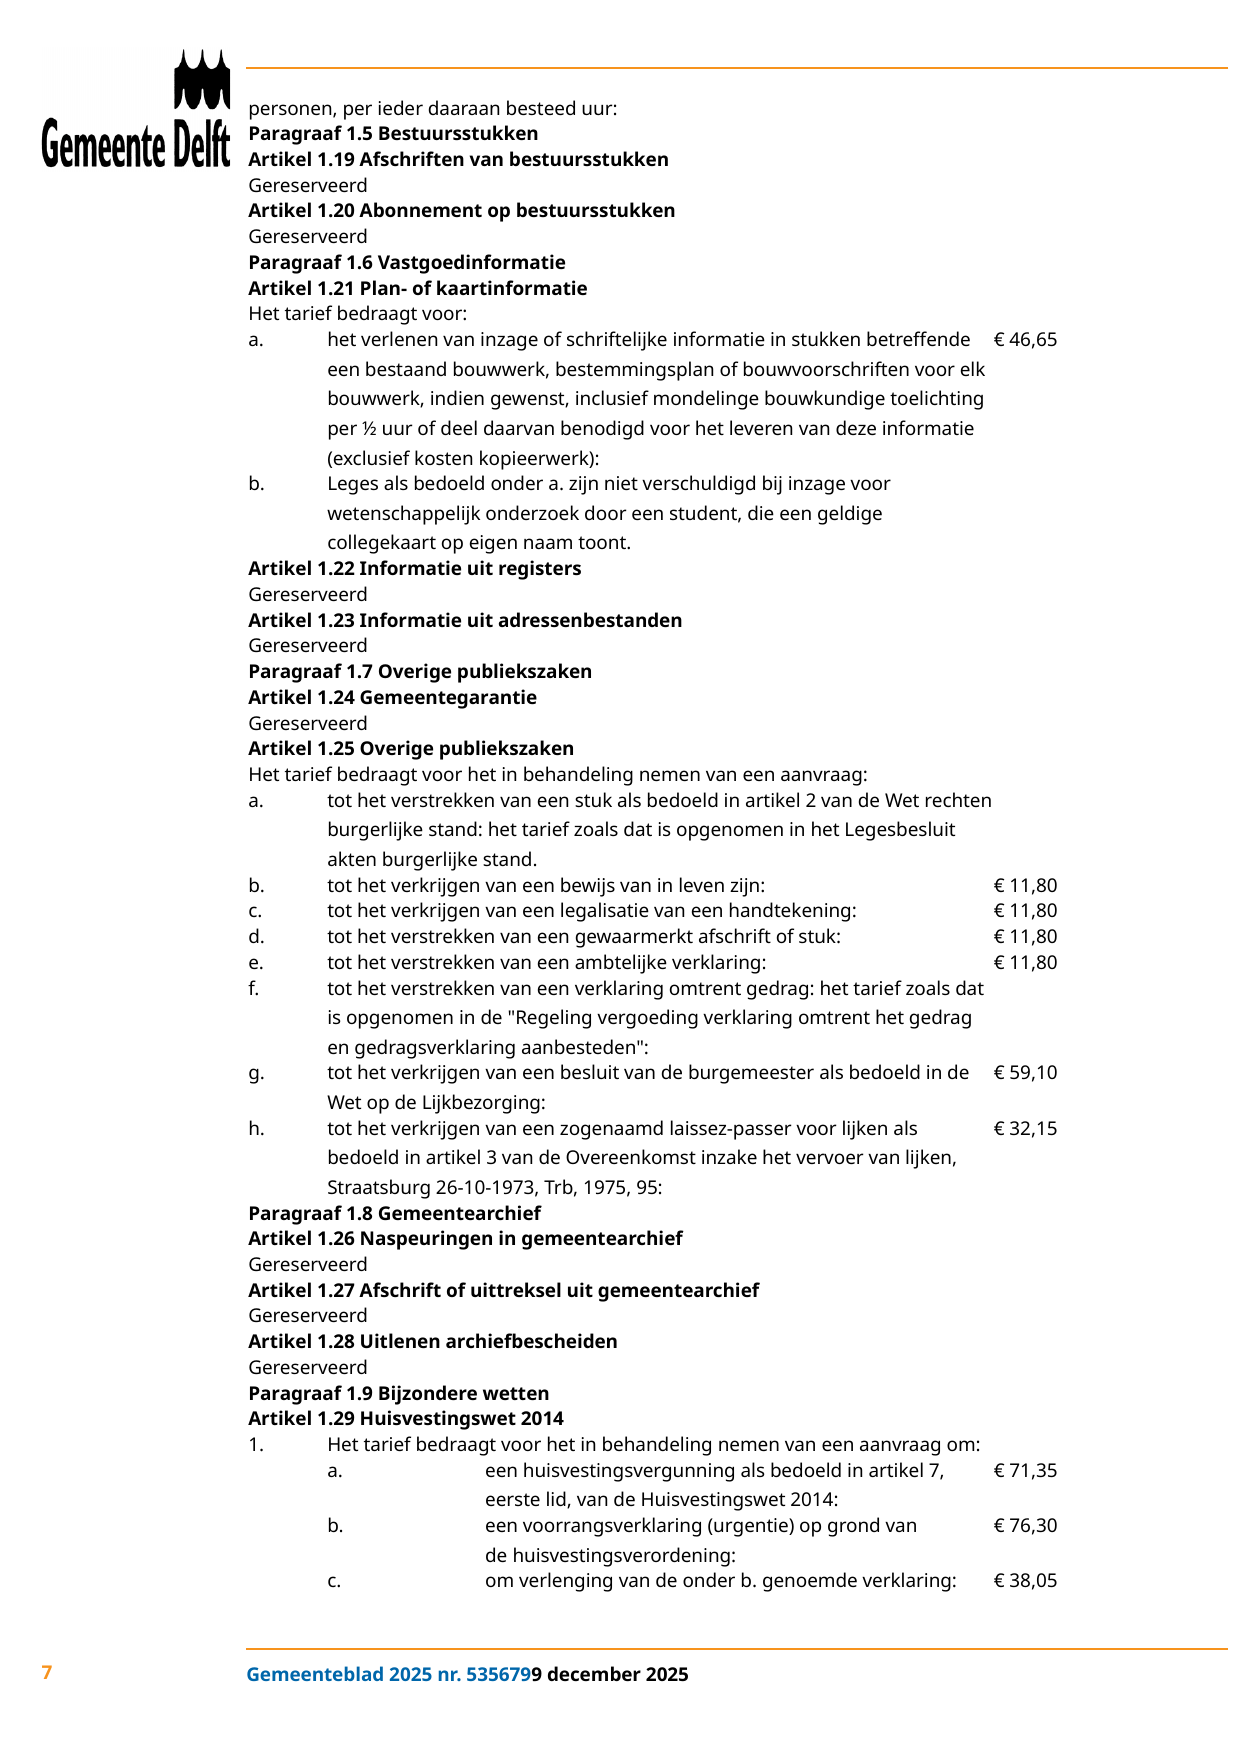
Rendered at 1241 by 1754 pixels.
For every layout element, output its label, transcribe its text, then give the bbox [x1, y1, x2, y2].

table_cell Paragraaf 1.9 Bijzondere wetten [248, 1380, 993, 1406]
table_cell Gereserveerd [248, 1354, 993, 1380]
table_cell tot het verstrekken van een verklaring omtrent gedrag: het tarief zoals dat is opgenomen in de "Regeling vergoeding verklaring omtrent het gedrag en gedragsverklaring aanbesteden": [327, 975, 993, 1059]
table_cell Artikel 1.28 Uitlenen archiefbescheiden [248, 1329, 993, 1354]
table_cell [994, 735, 1152, 761]
table_cell f. [248, 975, 327, 1059]
picture [41, 47, 231, 172]
table_cell € 59,10 [994, 1060, 1152, 1115]
table_cell h. [248, 1115, 327, 1200]
table_cell Het tarief bedraagt voor het in behandeling nemen van een aanvraag: [248, 761, 993, 787]
table_cell tot het verkrijgen van een zogenaamd laissez-passer voor lijken als bedoeld in artikel 3 van de Overeenkomst inzake het vervoer van lijken, Straatsburg 26-10-1973, Trb, 1975, 95: [327, 1115, 993, 1200]
table_cell [994, 581, 1152, 607]
table_cell b. [248, 470, 327, 555]
table_cell Gereserveerd [248, 633, 993, 658]
table_cell Artikel 1.23 Informatie uit adressenbestanden [248, 607, 993, 632]
table_cell Leges als bedoeld onder a. zijn niet verschuldigd bij inzage voor wetenschappelijk onderzoek door een student, die een geldige collegekaart op eigen naam toont. [327, 470, 993, 555]
table_cell [994, 1277, 1152, 1303]
table_cell [994, 198, 1152, 223]
table_cell Paragraaf 1.5 Bestuursstukken [248, 121, 993, 146]
table_cell € 11,80 [994, 923, 1152, 949]
table_cell [994, 761, 1152, 787]
table_cell [994, 1200, 1152, 1226]
table_cell a. [248, 326, 327, 470]
table_cell [994, 684, 1152, 710]
table_cell [994, 787, 1152, 872]
table_cell Artikel 1.25 Overige publiekszaken [248, 735, 993, 761]
table_cell Gereserveerd [248, 1251, 993, 1277]
table_cell a. [248, 787, 327, 872]
table_cell tot het verkrijgen van een legalisatie van een handtekening: [327, 898, 993, 923]
table_cell g. [248, 1060, 327, 1115]
table_cell Het tarief bedraagt voor: [248, 301, 993, 326]
table_cell [994, 95, 1152, 121]
table_cell [994, 275, 1152, 301]
table_cell b. [327, 1513, 485, 1568]
table_cell 1. [248, 1431, 327, 1457]
table_cell e. [248, 949, 327, 975]
table_cell tot het verkrijgen van een bewijs van in leven zijn: [327, 872, 993, 897]
table_cell [994, 172, 1152, 198]
table_cell [994, 1329, 1152, 1354]
table_cell d. [248, 923, 327, 949]
table_cell € 76,30 [994, 1513, 1152, 1568]
table_cell € 11,80 [994, 949, 1152, 975]
table_cell Artikel 1.26 Naspeuringen in gemeentearchief [248, 1226, 993, 1251]
table_cell Gereserveerd [248, 710, 993, 735]
table_cell [994, 146, 1152, 172]
table_cell Paragraaf 1.7 Overige publiekszaken [248, 658, 993, 684]
table_cell [994, 1226, 1152, 1251]
table_cell tot het verstrekken van een gewaarmerkt afschrift of stuk: [327, 923, 993, 949]
table_cell een huisvestingsvergunning als bedoeld in artikel 7, eerste lid, van de Huisvestingswet 2014: [485, 1457, 993, 1512]
table_cell [994, 975, 1152, 1059]
table_cell Gereserveerd [248, 172, 993, 198]
table_cell Paragraaf 1.6 Vastgoedinformatie [248, 249, 993, 275]
table_cell [994, 301, 1152, 326]
table_cell Gereserveerd [248, 581, 993, 607]
table_cell Artikel 1.21 Plan- of kaartinformatie [248, 275, 993, 301]
table_cell c. [327, 1568, 485, 1593]
table_cell tot het verstrekken van een ambtelijke verklaring: [327, 949, 993, 975]
table_cell [248, 1568, 327, 1593]
table_cell Artikel 1.29 Huisvestingswet 2014 [248, 1406, 993, 1431]
table_cell Het tarief bedraagt voor het in behandeling nemen van een aanvraag om: [327, 1431, 993, 1457]
table_cell [248, 1457, 327, 1512]
table_cell € 11,80 [994, 898, 1152, 923]
table_cell € 11,80 [994, 872, 1152, 897]
table_cell [994, 658, 1152, 684]
table_cell € 46,65 [994, 326, 1152, 470]
table_cell Artikel 1.24 Gemeentegarantie [248, 684, 993, 710]
table_cell € 32,15 [994, 1115, 1152, 1200]
table_cell [994, 633, 1152, 658]
table_cell Paragraaf 1.8 Gemeentearchief [248, 1200, 993, 1226]
table_cell [994, 249, 1152, 275]
table_cell een voorrangsverklaring (urgentie) op grond van de huisvestingsverordening: [485, 1513, 993, 1568]
table_cell [994, 470, 1152, 555]
table_cell [994, 1380, 1152, 1406]
table_cell Gereserveerd [248, 1303, 993, 1328]
table_cell om verlenging van de onder b. genoemde verklaring: [485, 1568, 993, 1593]
table_cell [994, 1354, 1152, 1380]
table_cell [994, 607, 1152, 632]
table_cell [994, 555, 1152, 581]
table_cell [994, 1303, 1152, 1328]
table_cell [994, 1406, 1152, 1431]
table_cell Gereserveerd [248, 224, 993, 249]
table_cell [994, 224, 1152, 249]
table_cell [994, 710, 1152, 735]
table_cell [994, 121, 1152, 146]
table_cell tot het verstrekken van een stuk als bedoeld in artikel 2 van de Wet rechten burgerlijke stand: het tarief zoals dat is opgenomen in het Legesbesluit akten burgerlijke stand. [327, 787, 993, 872]
table_cell Artikel 1.22 Informatie uit registers [248, 555, 993, 581]
table_cell a. [327, 1457, 485, 1512]
table_cell Artikel 1.27 Afschrift of uittreksel uit gemeentearchief [248, 1277, 993, 1303]
table_cell € 38,05 [994, 1568, 1152, 1593]
table_cell € 71,35 [994, 1457, 1152, 1512]
table_cell Artikel 1.20 Abonnement op bestuursstukken [248, 198, 993, 223]
table_cell [248, 1513, 327, 1568]
table_cell personen, per ieder daaraan besteed uur: [248, 95, 993, 121]
table_cell [994, 1431, 1152, 1457]
table_cell [994, 1251, 1152, 1277]
table_cell c. [248, 898, 327, 923]
table_cell tot het verkrijgen van een besluit van de burgemeester als bedoeld in de Wet op de Lijkbezorging: [327, 1060, 993, 1115]
table_cell het verlenen van inzage of schriftelijke informatie in stukken betreffende een bestaand bouwwerk, bestemmingsplan of bouwvoorschriften voor elk bouwwerk, indien gewenst, inclusief mondelinge bouwkundige toelichting per ½ uur of deel daarvan benodigd voor het leveren van deze informatie (exclusief kosten kopieerwerk): [327, 326, 993, 470]
table_cell b. [248, 872, 327, 897]
table_cell Artikel 1.19 Afschriften van bestuursstukken [248, 146, 993, 172]
